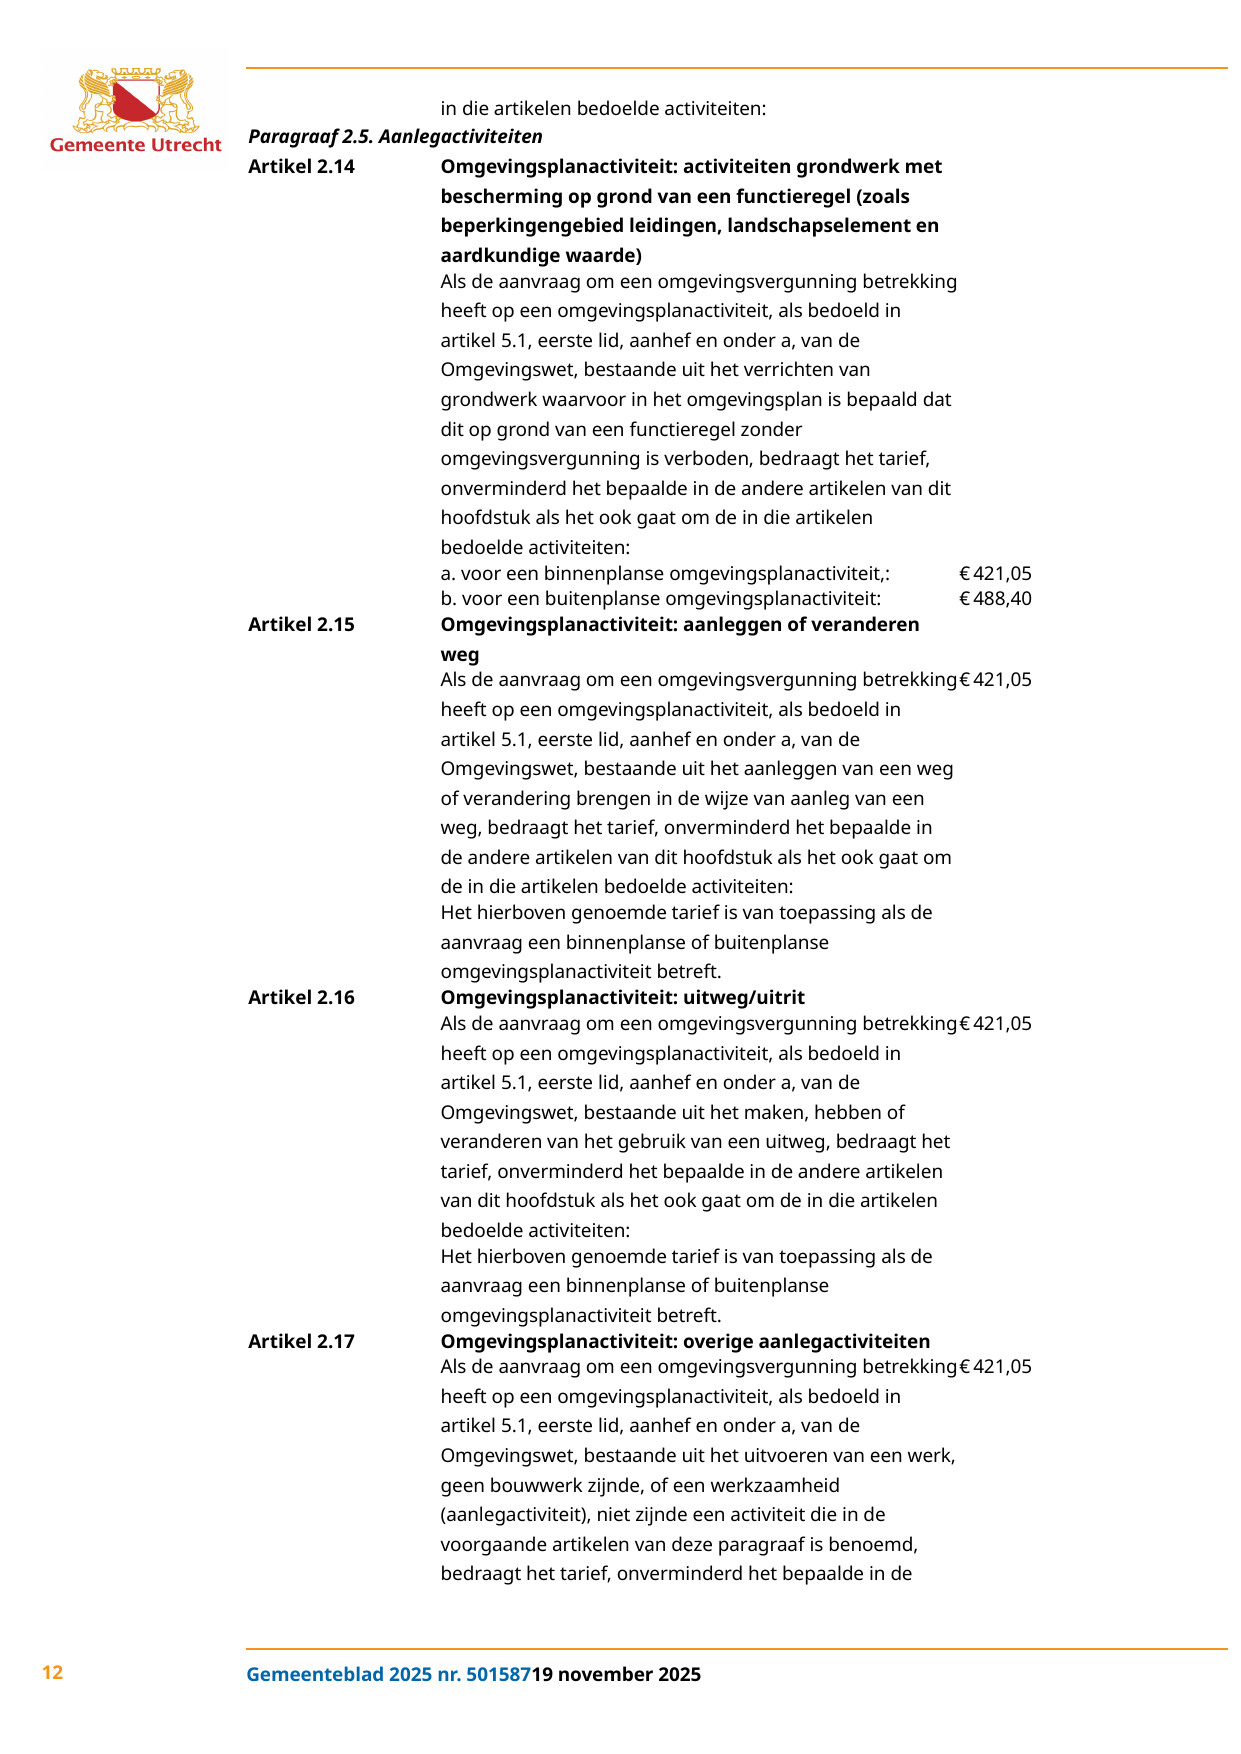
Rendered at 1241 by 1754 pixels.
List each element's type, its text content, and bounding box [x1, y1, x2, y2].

table_cell [248, 667, 440, 899]
table_cell € 421,05 [959, 1354, 1152, 1586]
table_cell [248, 1243, 440, 1328]
table_cell € 421,05 [959, 1010, 1152, 1243]
table_cell Het hierboven genoemde tarief is van toepassing als de aanvraag een binnenplanse of buitenplanse omgevingsplanactiviteit betreft. [440, 1243, 959, 1328]
table_header Artikel 2.14 [248, 154, 440, 268]
table_cell [959, 95, 1152, 121]
table_cell Artikel 2.15 [248, 611, 440, 667]
table_cell in die artikelen bedoelde activiteiten: [440, 95, 959, 121]
table_cell [959, 1328, 1152, 1353]
table_cell [959, 984, 1152, 1010]
table_header Omgevingsplanactiviteit: activiteiten grondwerk met bescherming op grond van een functieregel (zoals beperkingengebied leidingen, landschapselement en aardkundige waarde) [440, 154, 959, 268]
table_cell Artikel 2.16 [248, 984, 440, 1010]
table_cell Als de aanvraag om een omgevingsvergunning betrekking heeft op een omgevingsplanactiviteit, als bedoeld in artikel 5.1, eerste lid, aanhef en onder a, van de Omgevingswet, bestaande uit het uitvoeren van een werk, geen bouwwerk zijnde, of een werkzaamheid (aanlegactiviteit), niet zijnde een activiteit die in de voorgaande artikelen van deze paragraaf is benoemd, bedraagt het tarief, onverminderd het bepaalde in de [440, 1354, 959, 1586]
table_cell [248, 586, 440, 611]
table_cell € 421,05 [959, 667, 1152, 899]
table_cell Als de aanvraag om een omgevingsvergunning betrekking heeft op een omgevingsplanactiviteit, als bedoeld in artikel 5.1, eerste lid, aanhef en onder a, van de Omgevingswet, bestaande uit het maken, hebben of veranderen van het gebruik van een uitweg, bedraagt het tarief, onverminderd het bepaalde in de andere artikelen van dit hoofdstuk als het ook gaat om de in die artikelen bedoelde activiteiten: [440, 1010, 959, 1243]
table_cell € 488,40 [959, 586, 1152, 611]
table_cell [959, 900, 1152, 984]
table_cell a. voor een binnenplanse omgevingsplanactiviteit,: [440, 560, 959, 586]
table_cell Als de aanvraag om een omgevingsvergunning betrekking heeft op een omgevingsplanactiviteit, als bedoeld in artikel 5.1, eerste lid, aanhef en onder a, van de Omgevingswet, bestaande uit het aanleggen van een weg of verandering brengen in de wijze van aanleg van een weg, bedraagt het tarief, onverminderd het bepaalde in de andere artikelen van dit hoofdstuk als het ook gaat om de in die artikelen bedoelde activiteiten: [440, 667, 959, 899]
text Paragraaf 2.5. Aanlegactiviteiten [248, 124, 1152, 149]
table_cell [248, 268, 440, 560]
table_cell [248, 900, 440, 984]
table_cell [959, 268, 1152, 560]
table_cell Omgevingsplanactiviteit: aanleggen of veranderen weg [440, 611, 959, 667]
table_cell Omgevingsplanactiviteit: uitweg/uitrit [440, 984, 959, 1010]
picture [41, 47, 231, 172]
table_cell b. voor een buitenplanse omgevingsplanactiviteit: [440, 586, 959, 611]
table_cell [248, 95, 440, 121]
table_cell Omgevingsplanactiviteit: overige aanlegactiviteiten [440, 1328, 959, 1353]
table_cell Als de aanvraag om een omgevingsvergunning betrekking heeft op een omgevingsplanactiviteit, als bedoeld in artikel 5.1, eerste lid, aanhef en onder a, van de Omgevingswet, bestaande uit het verrichten van grondwerk waarvoor in het omgevingsplan is bepaald dat dit op grond van een functieregel zonder omgevingsvergunning is verboden, bedraagt het tarief, onverminderd het bepaalde in de andere artikelen van dit hoofdstuk als het ook gaat om de in die artikelen bedoelde activiteiten: [440, 268, 959, 560]
table_header [959, 154, 1152, 268]
table_cell [248, 1354, 440, 1586]
table_cell [248, 560, 440, 586]
table_cell € 421,05 [959, 560, 1152, 586]
table_cell [959, 611, 1152, 667]
table_cell [959, 1243, 1152, 1328]
table_cell Artikel 2.17 [248, 1328, 440, 1353]
table_cell Het hierboven genoemde tarief is van toepassing als de aanvraag een binnenplanse of buitenplanse omgevingsplanactiviteit betreft. [440, 900, 959, 984]
table_cell [248, 1010, 440, 1243]
